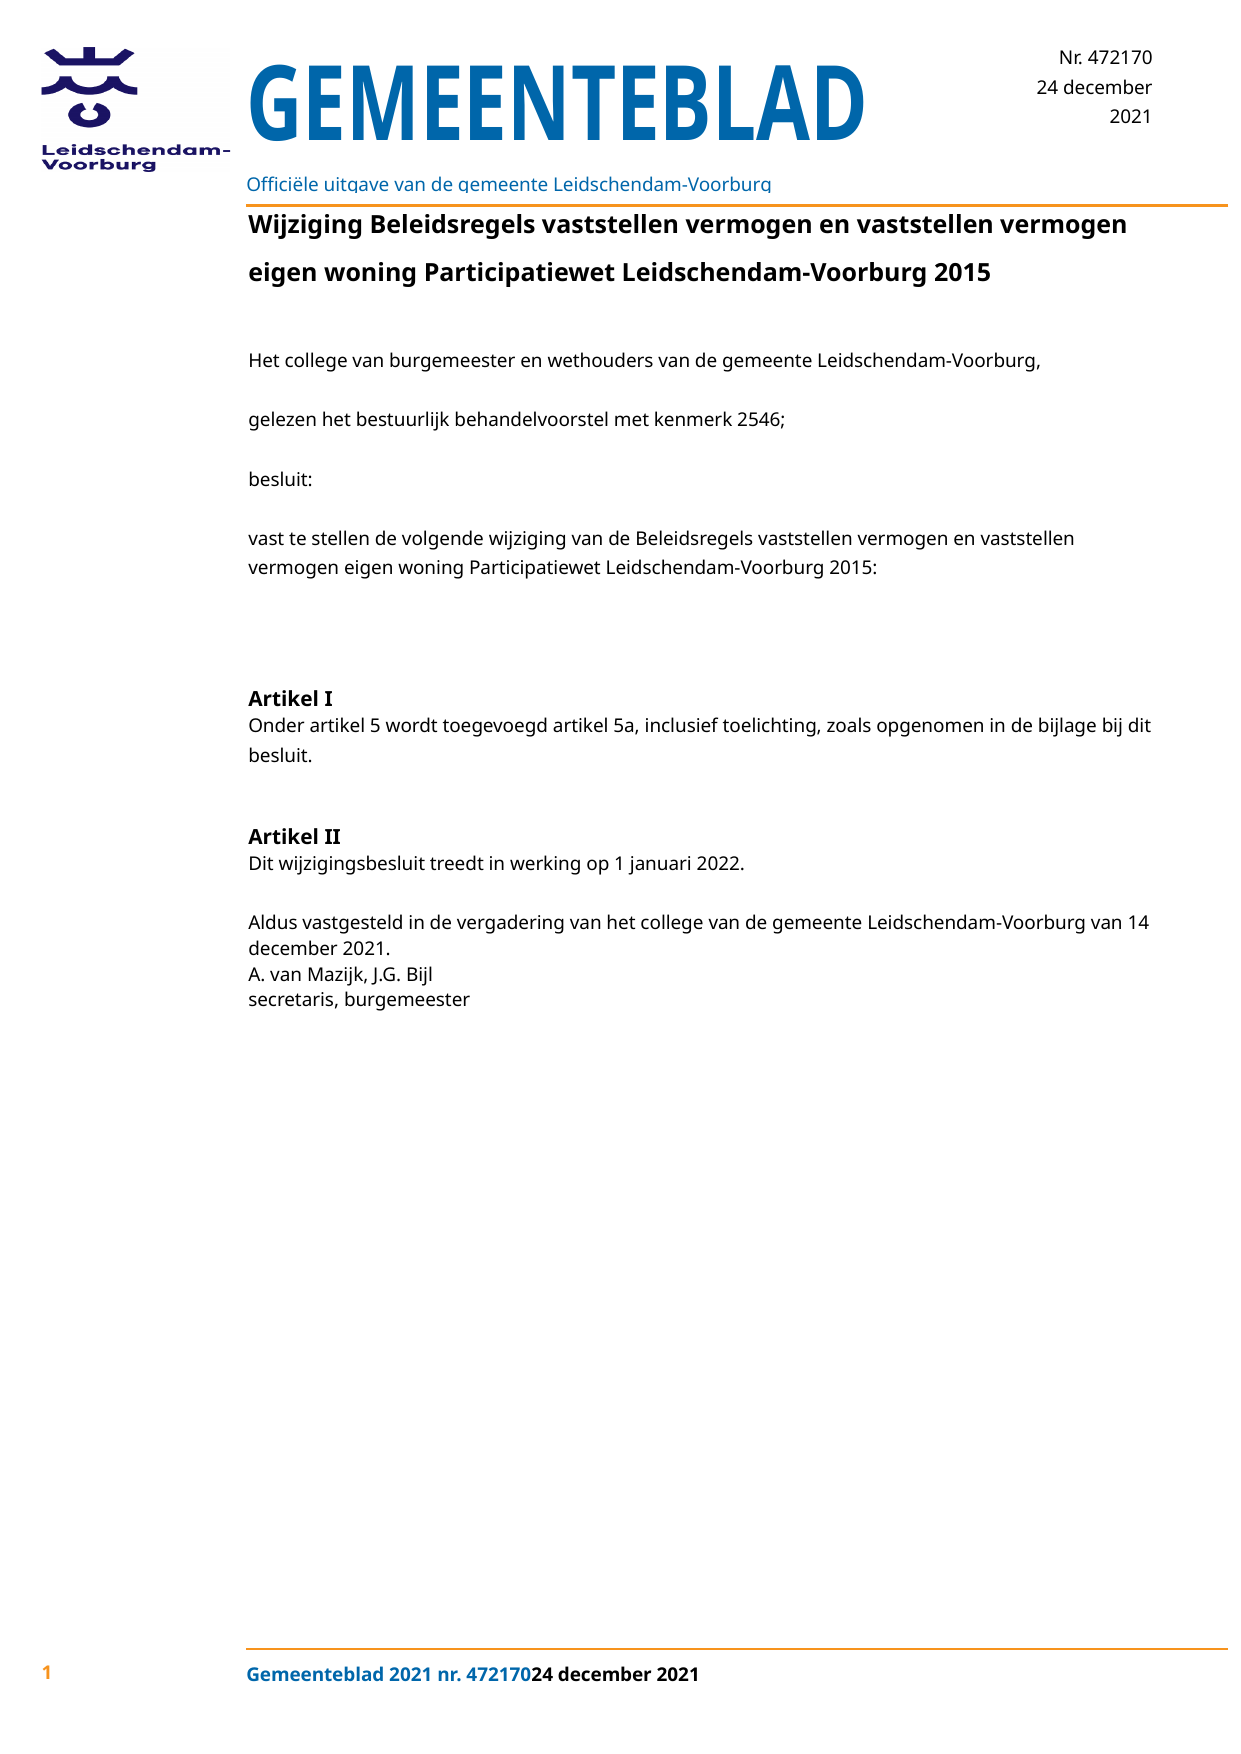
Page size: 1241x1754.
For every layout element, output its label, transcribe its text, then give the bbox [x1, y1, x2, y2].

text A. van Mazijk, J.G. Bijl [248, 961, 1152, 987]
text Dit wijzigingsbesluit treedt in werking op 1 januari 2022. [248, 850, 1152, 876]
picture [41, 47, 231, 172]
text Het college van burgemeester en wethouders van de gemeente Leidschendam-Voorburg, [248, 347, 1152, 373]
text vast te stellen de volgende wijziging van de Beleidsregels vaststellen vermogen en vaststellen vermogen eigen woning Participatiewet Leidschendam-Voorburg 2015: [248, 525, 1152, 580]
text secretaris, burgemeester [248, 987, 1152, 1012]
text Wijziging Beleidsregels vaststellen vermogen en vaststellen vermogen eigen woning Participatiewet Leidschendam-Voorburg 2015 [248, 207, 1152, 288]
text Artikel I [248, 684, 1152, 712]
text Aldus vastgesteld in de vergadering van het college van de gemeente Leidschendam-Voorburg van 14 december 2021. [248, 909, 1152, 961]
text besluit: [248, 466, 1152, 492]
text gelezen het bestuurlijk behandelvoorstel met kenmerk 2546; [248, 407, 1152, 432]
text Onder artikel 5 wordt toegevoegd artikel 5a, inclusief toelichting, zoals opgenomen in de bijlage bij dit besluit. [248, 712, 1152, 768]
text Artikel II [248, 822, 1152, 850]
